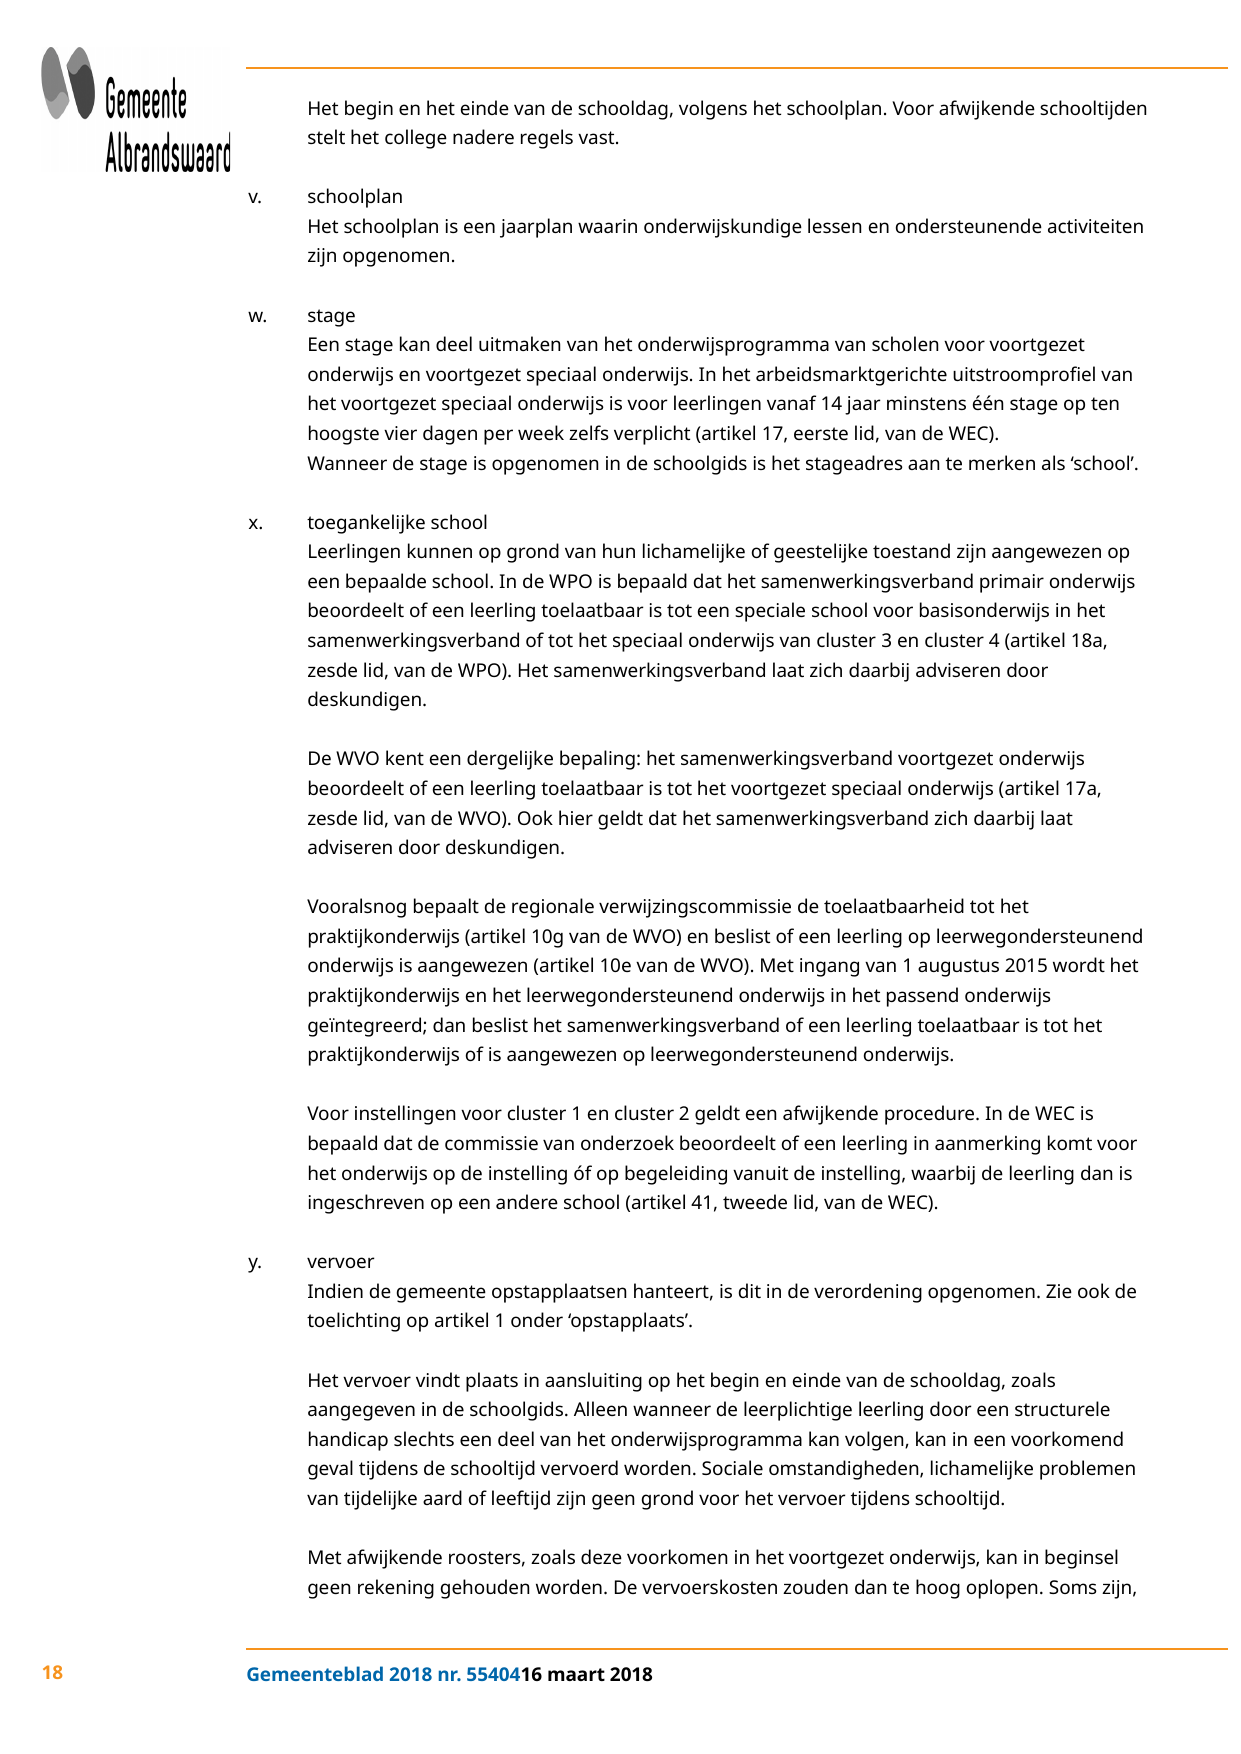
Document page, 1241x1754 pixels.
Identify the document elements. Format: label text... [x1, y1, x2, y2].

list toegankelijke school [248, 509, 1152, 535]
list De WVO kent een dergelijke bepaling: het samenwerkingsverband voortgezet onderwijs beoordeelt of een leerling toelaatbaar is tot het voortgezet speciaal onderwijs (artikel 17a, zesde lid, van de WVO). Ook hier geldt dat het samenwerkingsverband zich daarbij laat adviseren door deskundigen. [248, 746, 1152, 860]
picture [41, 47, 231, 172]
list Wanneer de stage is opgenomen in de schoolgids is het stageadres aan te merken als ‘school’. [248, 450, 1152, 476]
list stage [248, 302, 1152, 328]
list Een stage kan deel uitmaken van het onderwijsprogramma van scholen voor voortgezet onderwijs en voortgezet speciaal onderwijs. In het arbeidsmarktgerichte uitstroomprofiel van het voortgezet speciaal onderwijs is voor leerlingen vanaf 14 jaar minstens één stage op ten hoogste vier dagen per week zelfs verplicht (artikel 17, eerste lid, van de WEC). [248, 331, 1152, 446]
list Indien de gemeente opstapplaatsen hanteert, is dit in de verordening opgenomen. Zie ook de toelichting op artikel 1 onder ‘opstapplaats’. [248, 1278, 1152, 1333]
list Het begin en het einde van de schooldag, volgens het schoolplan. Voor afwijkende schooltijden stelt het college nadere regels vast. [248, 95, 1152, 150]
list Leerlingen kunnen op grond van hun lichamelijke of geestelijke toestand zijn aangewezen op een bepaalde school. In de WPO is bepaald dat het samenwerkingsverband primair onderwijs beoordeelt of een leerling toelaatbaar is tot een speciale school voor basisonderwijs in het samenwerkingsverband of tot het speciaal onderwijs van cluster 3 en cluster 4 (artikel 18a, zesde lid, van de WPO). Het samenwerkingsverband laat zich daarbij adviseren door deskundigen. [248, 538, 1152, 712]
list Met afwijkende roosters, zoals deze voorkomen in het voortgezet onderwijs, kan in beginsel geen rekening gehouden worden. De vervoerskosten zouden dan te hoog oplopen. Soms zijn, [248, 1544, 1152, 1600]
list schoolplan [248, 183, 1152, 209]
list Vooralsnog bepaalt de regionale verwijzingscommissie de toelaatbaarheid tot het praktijkonderwijs (artikel 10g van de WVO) en beslist of een leerling op leerwegondersteunend onderwijs is aangewezen (artikel 10e van de WVO). Met ingang van 1 augustus 2015 wordt het praktijkonderwijs en het leerwegondersteunend onderwijs in het passend onderwijs geïntegreerd; dan beslist het samenwerkingsverband of een leerling toelaatbaar is tot het praktijkonderwijs of is aangewezen op leerwegondersteunend onderwijs. [248, 893, 1152, 1067]
list Het vervoer vindt plaats in aansluiting op het begin en einde van de schooldag, zoals aangegeven in de schoolgids. Alleen wanneer de leerplichtige leerling door een structurele handicap slechts een deel van het onderwijsprogramma kan volgen, kan in een voorkomend geval tijdens de schooltijd vervoerd worden. Sociale omstandigheden, lichamelijke problemen van tijdelijke aard of leeftijd zijn geen grond voor het vervoer tijdens schooltijd. [248, 1367, 1152, 1511]
list vervoer [248, 1248, 1152, 1274]
list Voor instellingen voor cluster 1 en cluster 2 geldt een afwijkende procedure. In de WEC is bepaald dat de commissie van onderzoek beoordeelt of een leerling in aanmerking komt voor het onderwijs op de instelling óf op begeleiding vanuit de instelling, waarbij de leerling dan is ingeschreven op een andere school (artikel 41, tweede lid, van de WEC). [248, 1101, 1152, 1215]
list Het schoolplan is een jaarplan waarin onderwijskundige lessen en ondersteunende activiteiten zijn opgenomen. [248, 213, 1152, 268]
